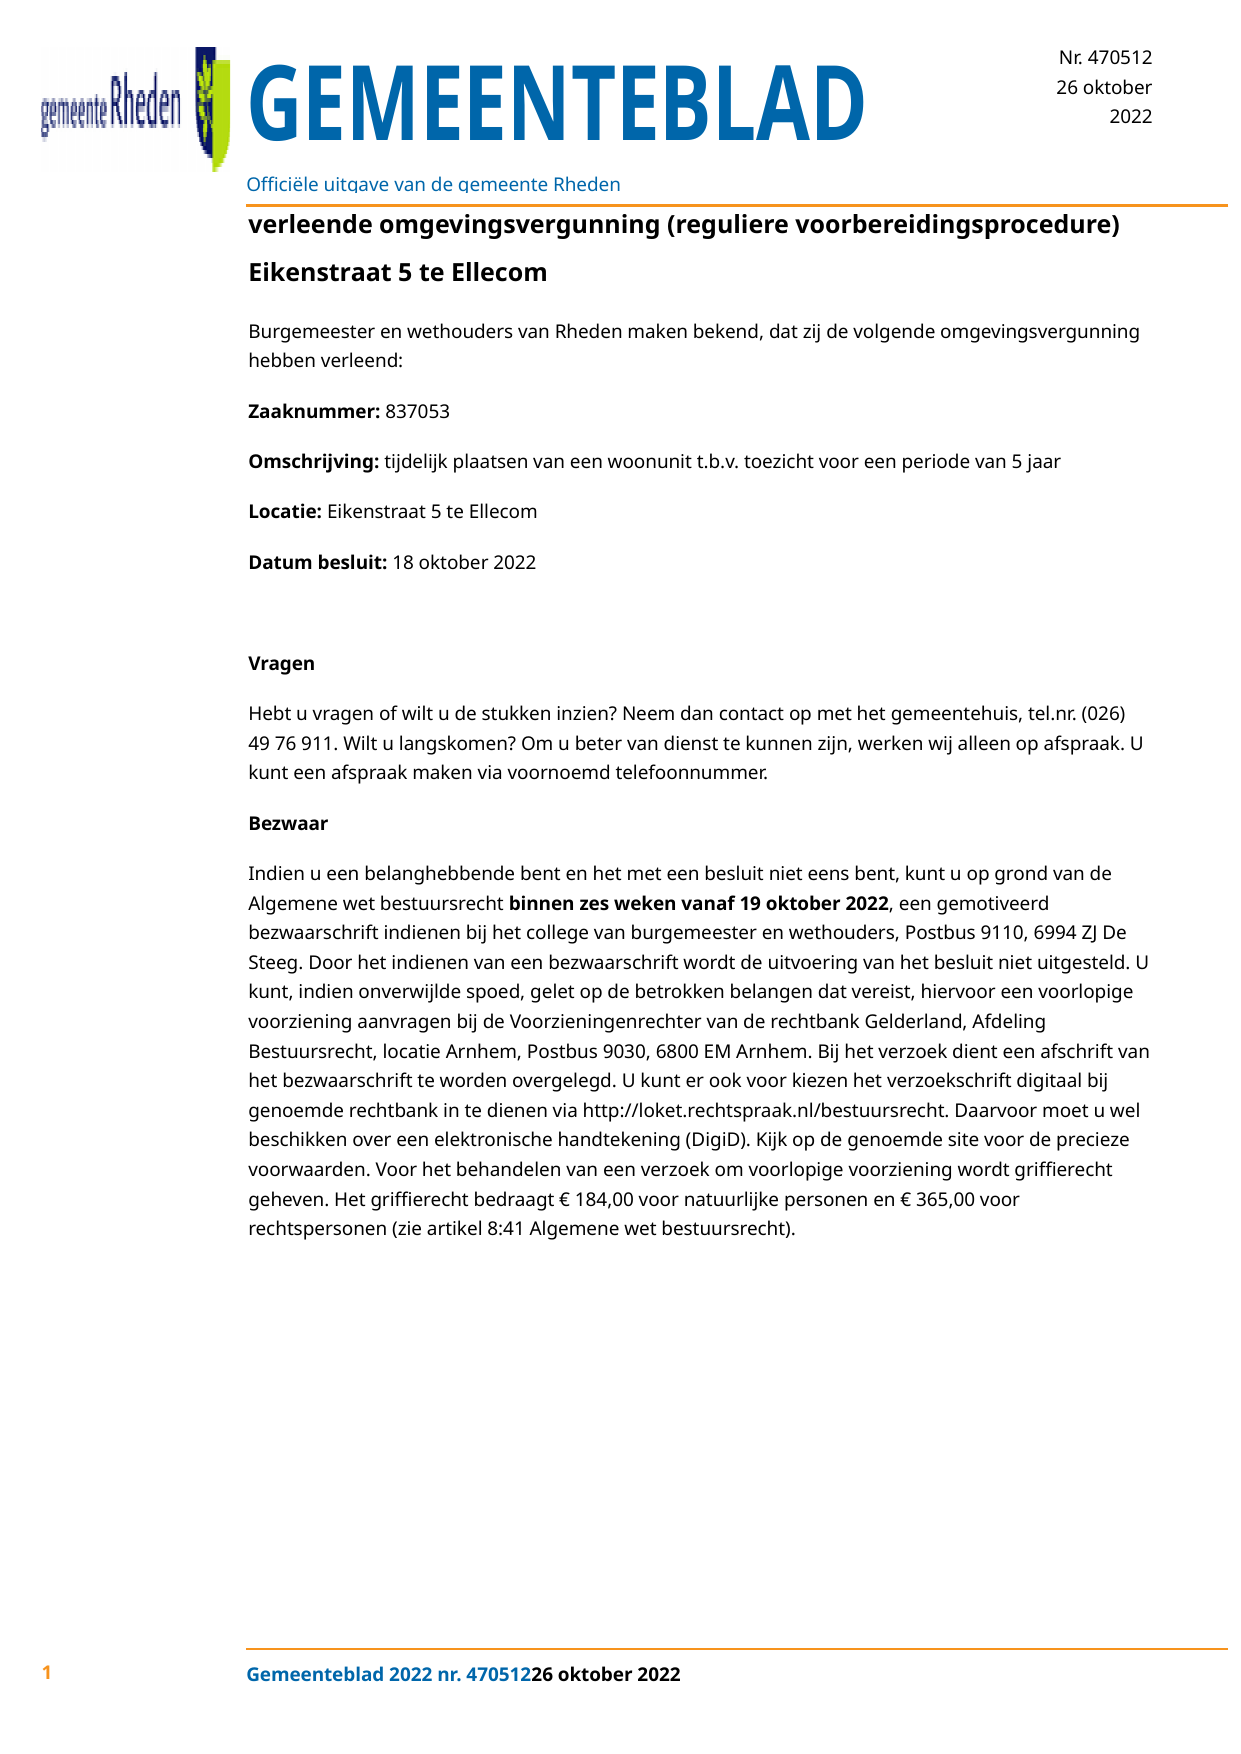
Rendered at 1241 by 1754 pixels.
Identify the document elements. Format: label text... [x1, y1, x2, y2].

text Burgemeester en wethouders van Rheden maken bekend, dat zij de volgende omgevingsvergunning hebben verleend: [248, 318, 1152, 373]
text verleende omgevingsvergunning (reguliere voorbereidingsprocedure) Eikenstraat 5 te Ellecom [248, 207, 1152, 288]
text Bezwaar [248, 810, 1152, 836]
text Datum besluit: 18 oktober 2022 [248, 549, 1152, 575]
text Omschrijving: tijdelijk plaatsen van een woonunit t.b.v. toezicht voor een periode van 5 jaar [248, 448, 1152, 474]
text Vragen [248, 650, 1152, 676]
text Indien u een belanghebbende bent en het met een besluit niet eens bent, kunt u op grond van de Algemene wet bestuursrecht binnen zes weken vanaf 19 oktober 2022, een gemotiveerd bezwaarschrift indienen bij het college van burgemeester en wethouders, Postbus 9110, 6994 ZJ De Steeg. Door het indienen van een bezwaarschrift wordt de uitvoering van het besluit niet uitgesteld. U kunt, indien onverwijlde spoed, gelet op de betrokken belangen dat vereist, hiervoor een voorlopige voorziening aanvragen bij de Voorzieningenrechter van de rechtbank Gelderland, Afdeling Bestuursrecht, locatie Arnhem, Postbus 9030, 6800 EM Arnhem. Bij het verzoek dient een afschrift van het bezwaarschrift te worden overgelegd. U kunt er ook voor kiezen het verzoekschrift digitaal bij genoemde rechtbank in te dienen via http://loket.rechtspraak.nl/bestuursrecht. Daarvoor moet u wel beschikken over een elektronische handtekening (DigiD). Kijk op de genoemde site voor de precieze voorwaarden. Voor het behandelen van een verzoek om voorlopige voorziening wordt griffierecht geheven. Het griffierecht bedraagt € 184,00 voor natuurlijke personen en € 365,00 voor rechtspersonen (zie artikel 8:41 Algemene wet bestuursrecht). [248, 860, 1152, 1241]
picture [41, 47, 231, 172]
text Hebt u vragen of wilt u de stukken inzien? Neem dan contact op met het gemeentehuis, tel.nr. (026) 49 76 911. Wilt u langskomen? Om u beter van dienst te kunnen zijn, werken wij alleen op afspraak. U kunt een afspraak maken via voornoemd telefoonnummer. [248, 700, 1152, 785]
text Locatie: Eikenstraat 5 te Ellecom [248, 499, 1152, 524]
text Zaaknummer: 837053 [248, 398, 1152, 424]
